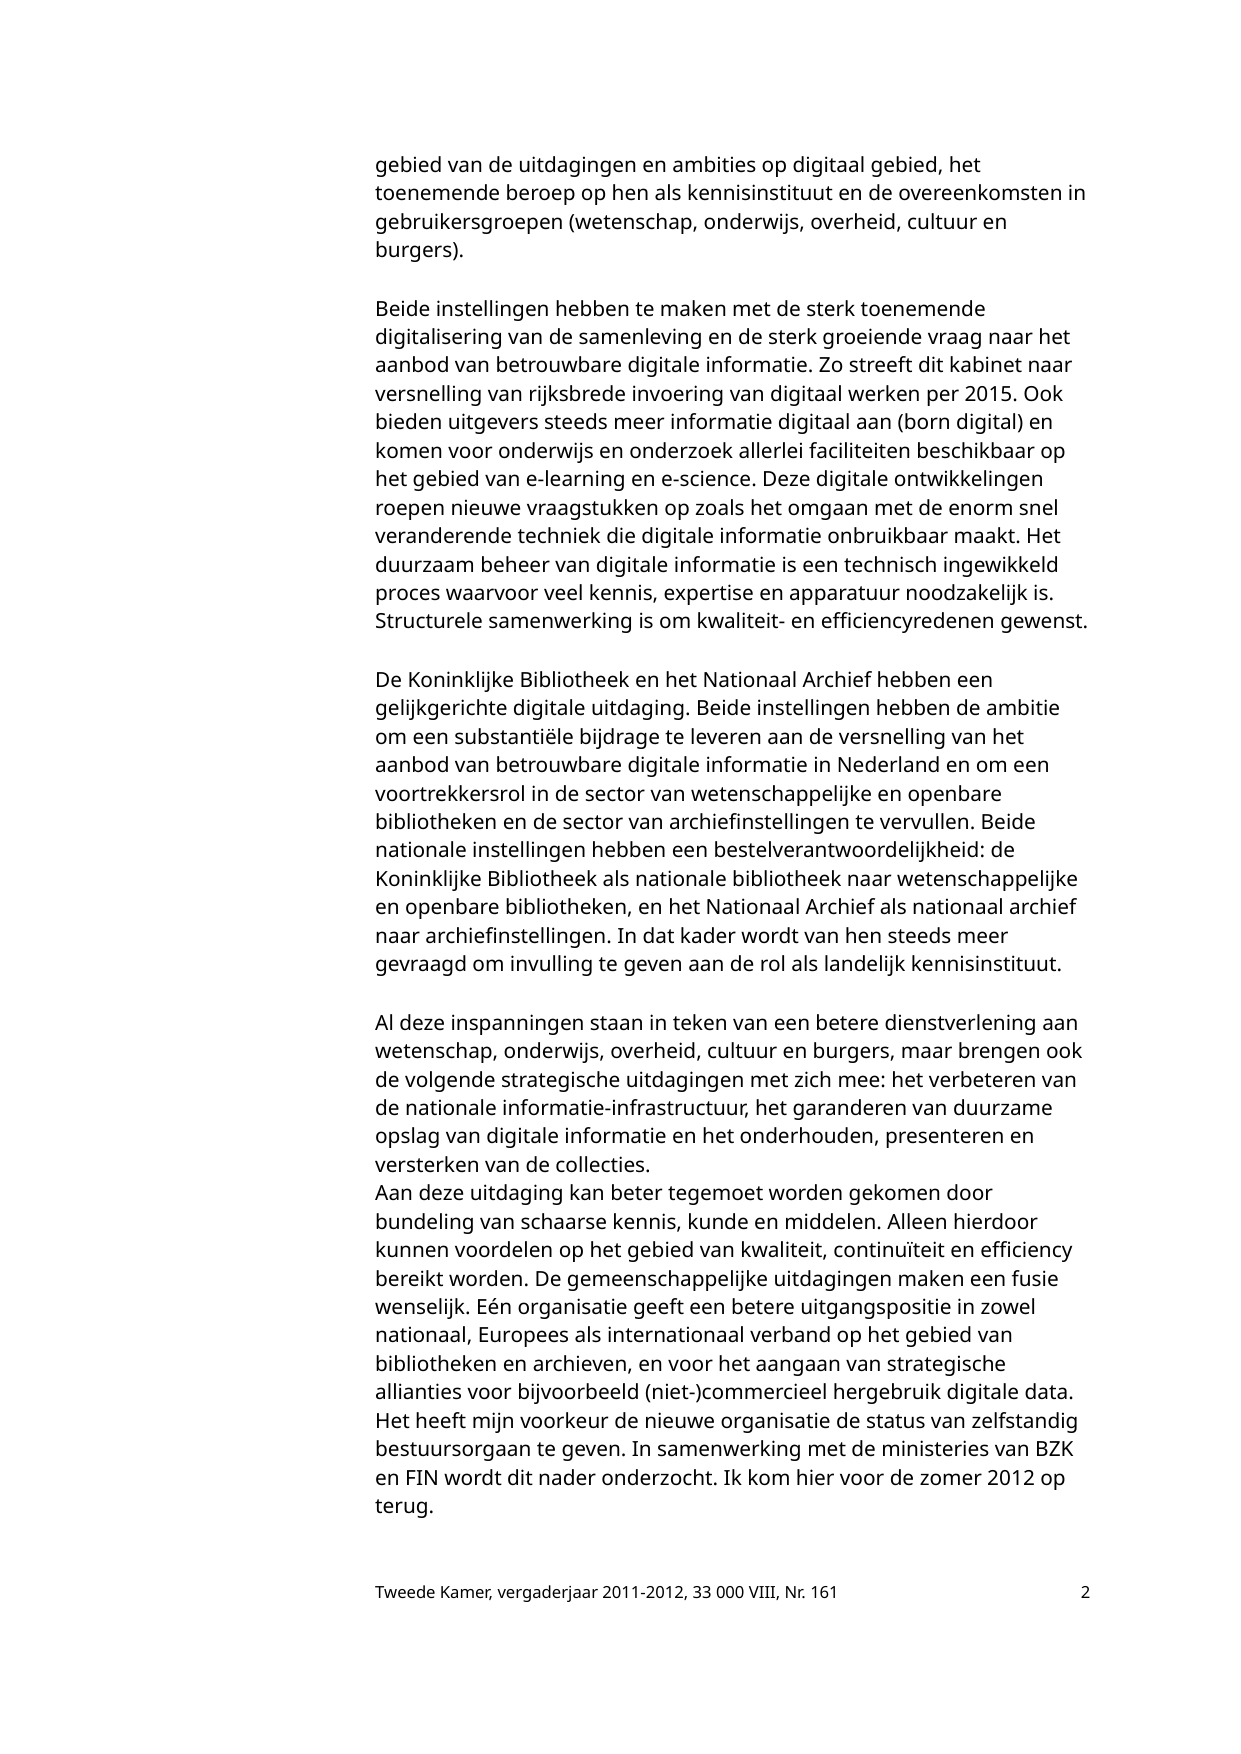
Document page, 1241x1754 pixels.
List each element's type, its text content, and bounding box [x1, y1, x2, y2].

text gebied van de uitdagingen en ambities op digitaal gebied, het toenemende beroep op hen als kennisinstituut en de overeenkomsten in gebruikersgroepen (wetenschap, onderwijs, overheid, cultuur en burgers). [375, 150, 1090, 264]
text Beide instellingen hebben te maken met de sterk toenemende digitalisering van de samenleving en de sterk groeiende vraag naar het aanbod van betrouwbare digitale informatie. Zo streeft dit kabinet naar versnelling van rijksbrede invoering van digitaal werken per 2015. Ook bieden uitgevers steeds meer informatie digitaal aan (born digital) en komen voor onderwijs en onderzoek allerlei faciliteiten beschikbaar op het gebied van e-learning en e-science. Deze digitale ontwikkelingen roepen nieuwe vraagstukken op zoals het omgaan met de enorm snel veranderende techniek die digitale informatie onbruikbaar maakt. Het duurzaam beheer van digitale informatie is een technisch ingewikkeld proces waarvoor veel kennis, expertise en apparatuur noodzakelijk is. Structurele samenwerking is om kwaliteit- en efficiencyredenen gewenst. [375, 294, 1090, 635]
text Al deze inspanningen staan in teken van een betere dienstverlening aan wetenschap, onderwijs, overheid, cultuur en burgers, maar brengen ook de volgende strategische uitdagingen met zich mee: het verbeteren van de nationale informatie-infrastructuur, het garanderen van duurzame opslag van digitale informatie en het onderhouden, presenteren en versterken van de collecties. [375, 1008, 1090, 1178]
text De Koninklijke Bibliotheek en het Nationaal Archief hebben een gelijkgerichte digitale uitdaging. Beide instellingen hebben de ambitie om een substantiële bijdrage te leveren aan de versnelling van het aanbod van betrouwbare digitale informatie in Nederland en om een voortrekkersrol in de sector van wetenschappelijke en openbare bibliotheken en de sector van archiefinstellingen te vervullen. Beide nationale instellingen hebben een bestelverantwoordelijkheid: de Koninklijke Bibliotheek als nationale bibliotheek naar wetenschappelijke en openbare bibliotheken, en het Nationaal Archief als nationaal archief naar archiefinstellingen. In dat kader wordt van hen steeds meer gevraagd om invulling te geven aan de rol als landelijk kennisinstituut. [375, 665, 1090, 978]
text Aan deze uitdaging kan beter tegemoet worden gekomen door bundeling van schaarse kennis, kunde en middelen. Alleen hierdoor kunnen voordelen op het gebied van kwaliteit, continuïteit en efficiency bereikt worden. De gemeenschappelijke uitdagingen maken een fusie wenselijk. Eén organisatie geeft een betere uitgangspositie in zowel nationaal, Europees als internationaal verband op het gebied van bibliotheken en archieven, en voor het aangaan van strategische allianties voor bijvoorbeeld (niet-)commercieel hergebruik digitale data. Het heeft mijn voorkeur de nieuwe organisatie de status van zelfstandig bestuursorgaan te geven. In samenwerking met de ministeries van BZK en FIN wordt dit nader onderzocht. Ik kom hier voor de zomer 2012 op terug. [375, 1178, 1090, 1520]
